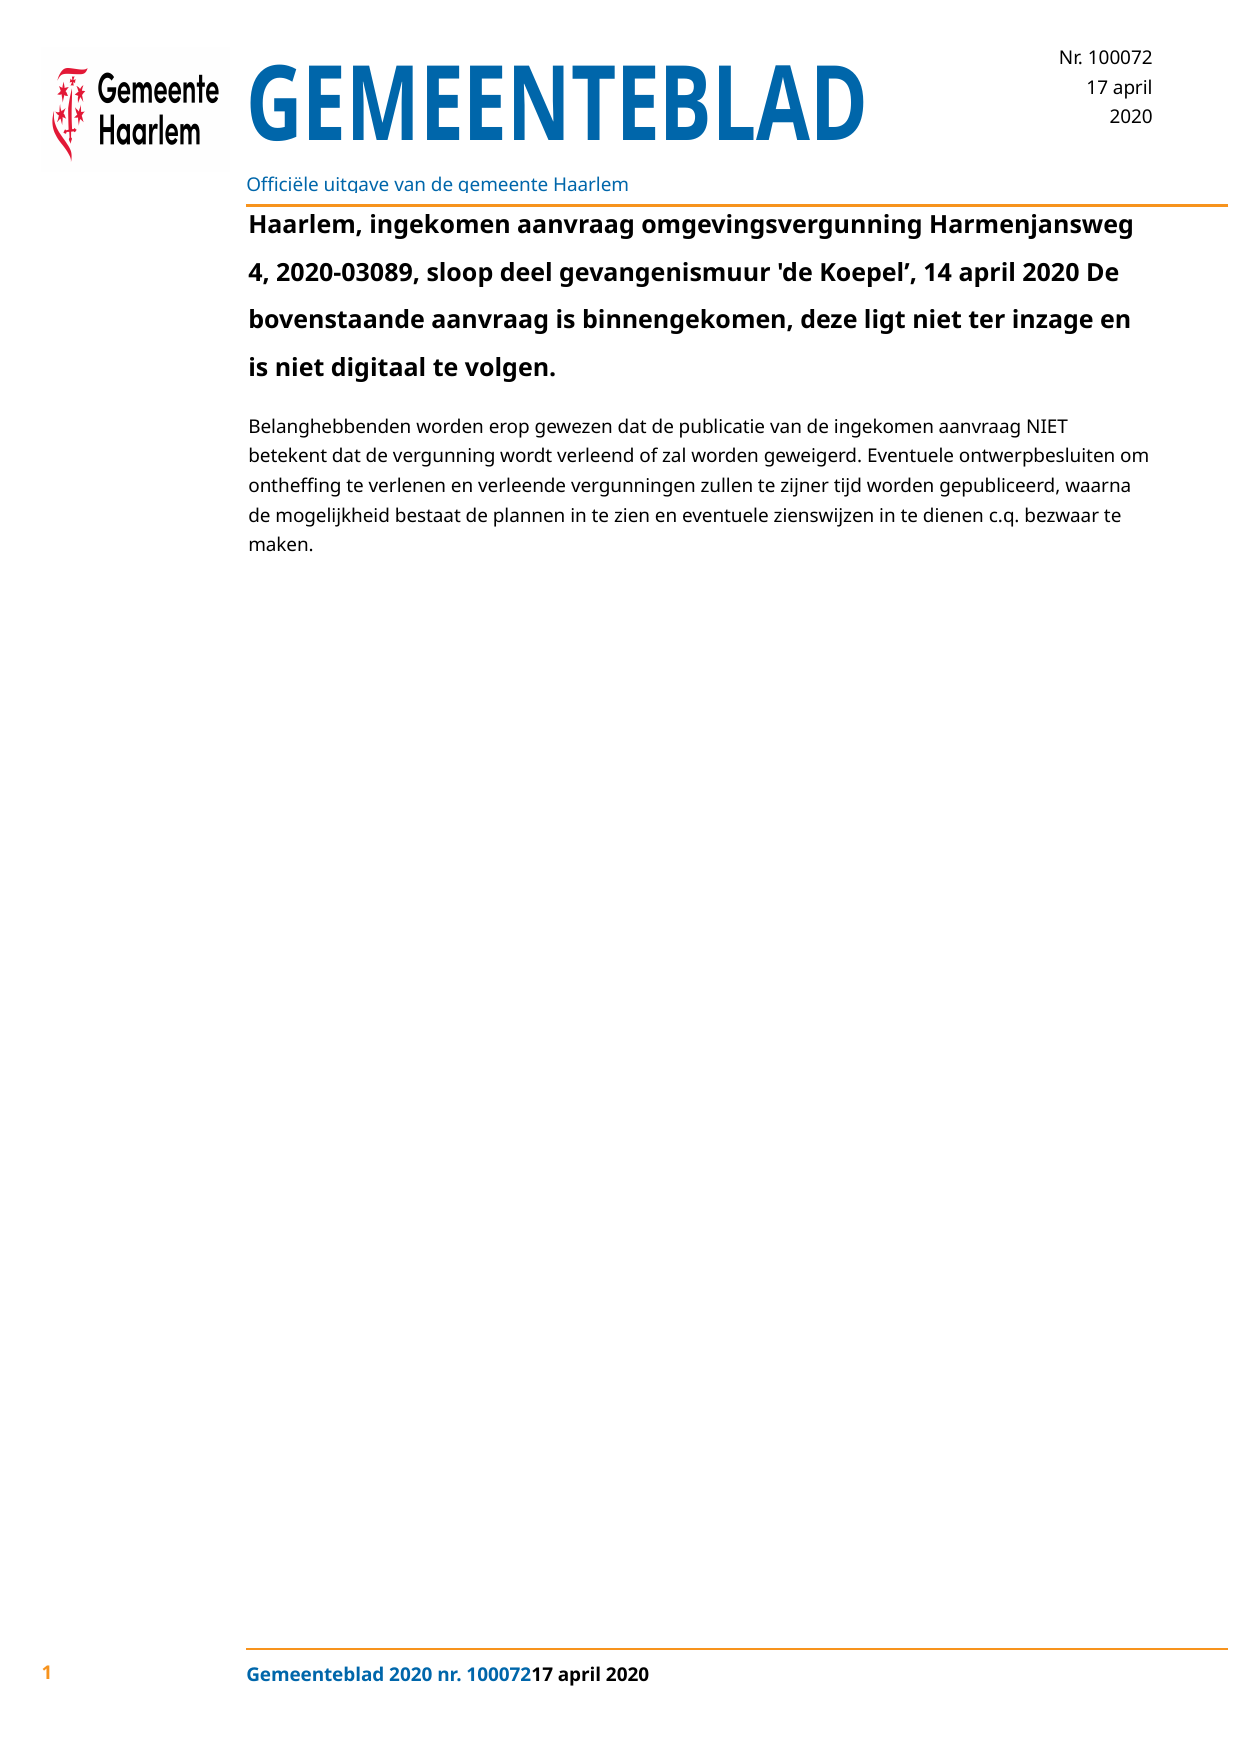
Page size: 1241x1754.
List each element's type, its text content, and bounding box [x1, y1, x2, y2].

text Belanghebbenden worden erop gewezen dat de publicatie van de ingekomen aanvraag NIET betekent dat de vergunning wordt verleend of zal worden geweigerd. Eventuele ontwerpbesluiten om ontheffing te verlenen en verleende vergunningen zullen te zijner tijd worden gepubliceerd, waarna de mogelijkheid bestaat de plannen in te zien en eventuele zienswijzen in te dienen c.q. bezwaar te maken. [248, 413, 1152, 557]
text Haarlem, ingekomen aanvraag omgevingsvergunning Harmenjansweg 4, 2020-03089, sloop deel gevangenismuur 'de Koepel’, 14 april 2020 De bovenstaande aanvraag is binnengekomen, deze ligt niet ter inzage en is niet digitaal te volgen. [248, 207, 1152, 384]
picture [41, 47, 231, 172]
